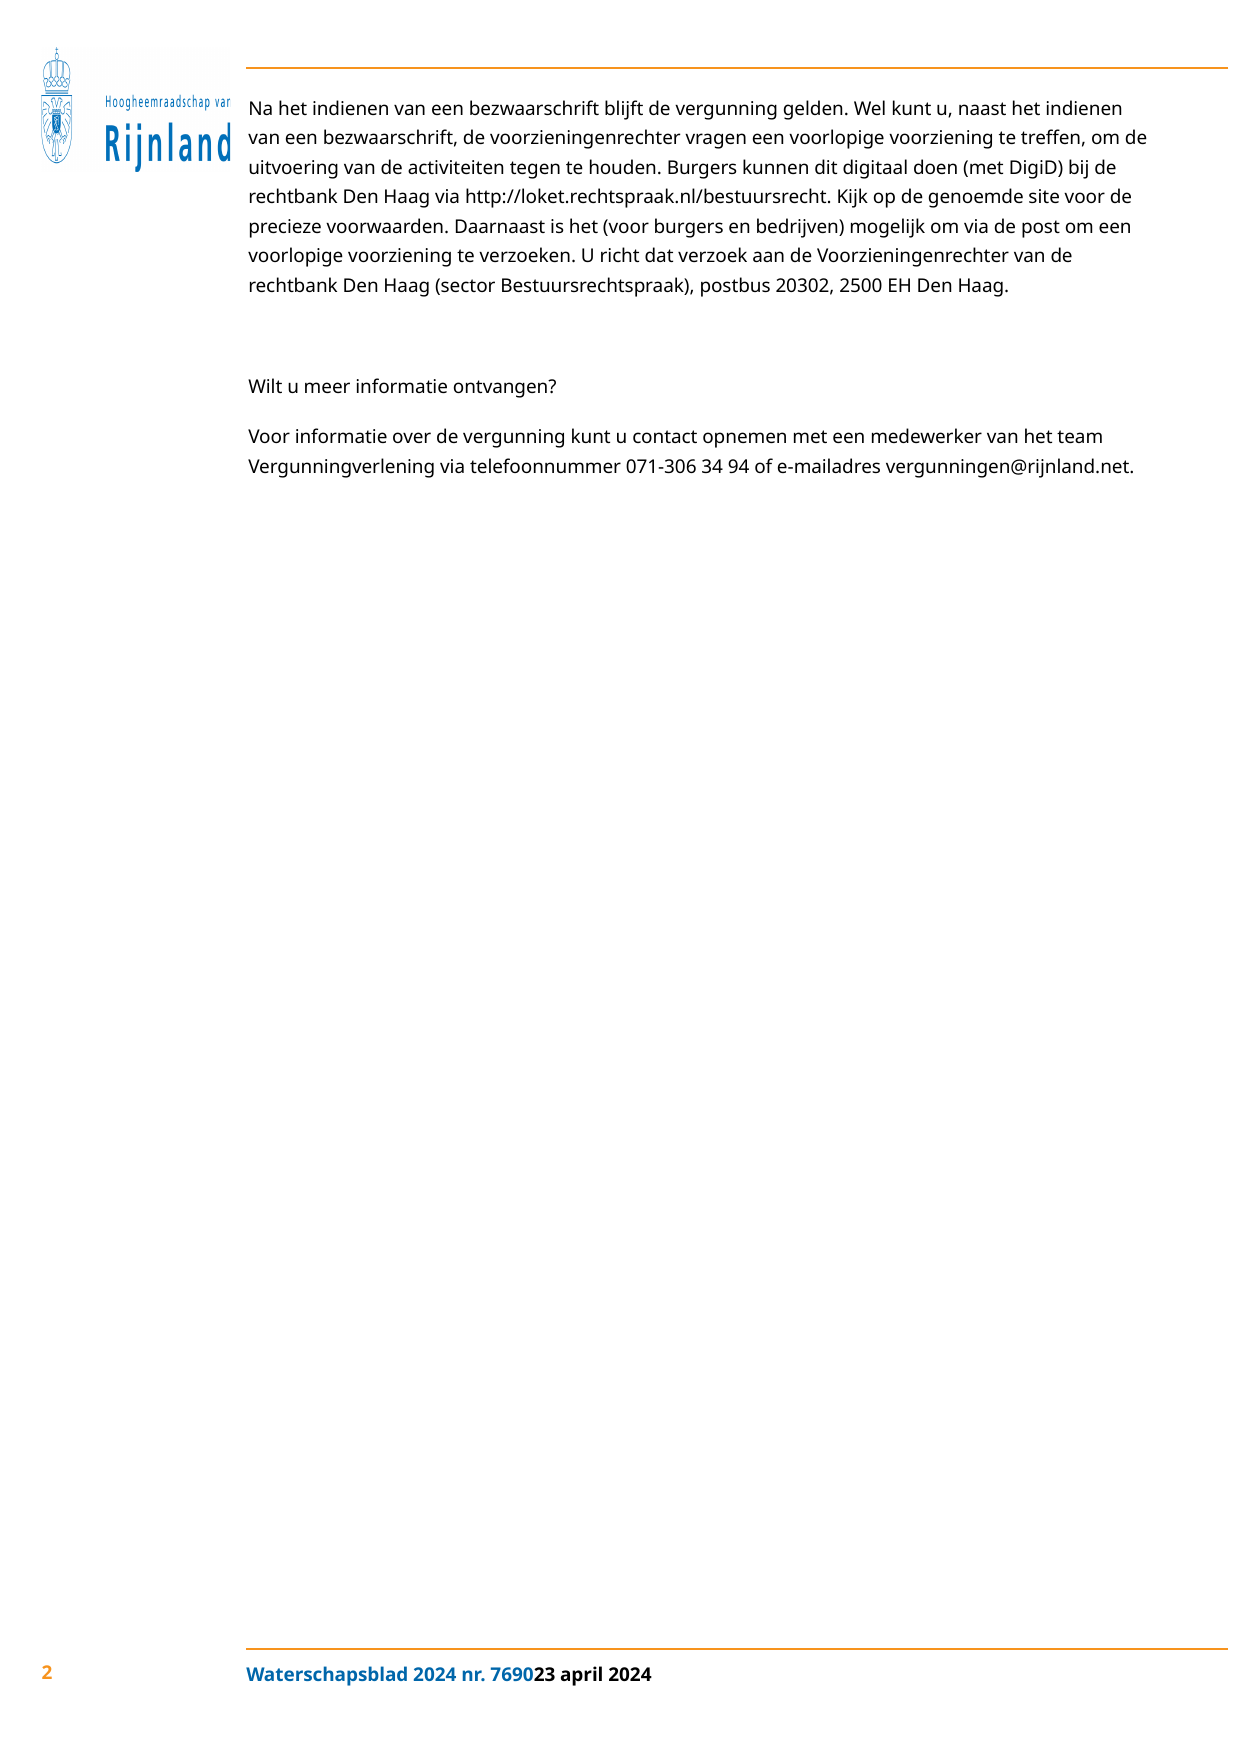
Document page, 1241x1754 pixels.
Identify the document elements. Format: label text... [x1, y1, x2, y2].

picture [41, 47, 231, 172]
text Wilt u meer informatie ontvangen? [248, 373, 1152, 399]
text Voor informatie over de vergunning kunt u contact opnemen met een medewerker van het team Vergunningverlening via telefoonnummer 071-306 34 94 of e-mailadres vergunningen@rijnland.net. [248, 423, 1152, 479]
text Na het indienen van een bezwaarschrift blijft de vergunning gelden. Wel kunt u, naast het indienen van een bezwaarschrift, de voorzieningenrechter vragen een voorlopige voorziening te treffen, om de uitvoering van de activiteiten tegen te houden. Burgers kunnen dit digitaal doen (met DigiD) bij de rechtbank Den Haag via http://loket.rechtspraak.nl/bestuursrecht. Kijk op de genoemde site voor de precieze voorwaarden. Daarnaast is het (voor burgers en bedrijven) mogelijk om via de post om een voorlopige voorziening te verzoeken. U richt dat verzoek aan de Voorzieningenrechter van de rechtbank Den Haag (sector Bestuursrechtspraak), postbus 20302, 2500 EH Den Haag. [248, 95, 1152, 298]
